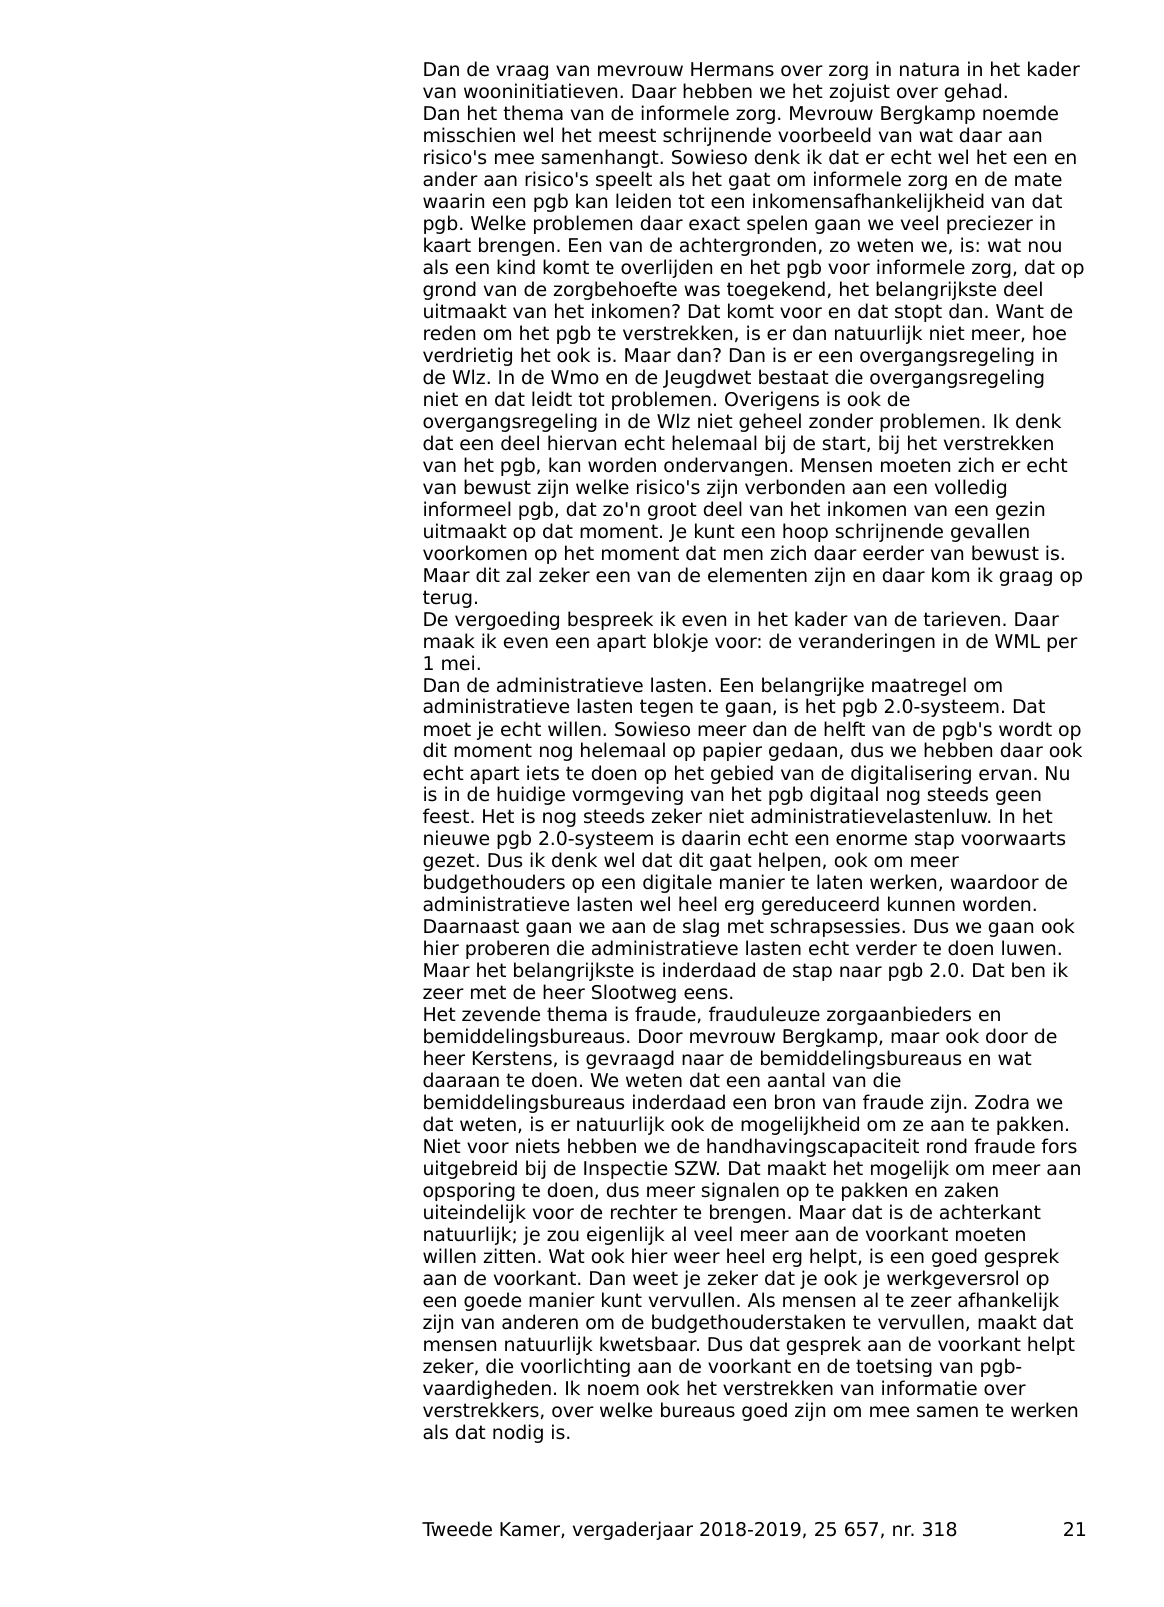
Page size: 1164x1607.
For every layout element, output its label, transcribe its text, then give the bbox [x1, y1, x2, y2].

text Het zevende thema is fraude, frauduleuze zorgaanbieders en bemiddelingsbureaus. Door mevrouw Bergkamp, maar ook door de heer Kerstens, is gevraagd naar de bemiddelingsbureaus en wat daaraan te doen. We weten dat een aantal van die bemiddelingsbureaus inderdaad een bron van fraude zijn. Zodra we dat weten, is er natuurlijk ook de mogelijkheid om ze aan te pakken. Niet voor niets hebben we de handhavingscapaciteit rond fraude fors uitgebreid bij de Inspectie SZW. Dat maakt het mogelijk om meer aan opsporing te doen, dus meer signalen op te pakken en zaken uiteindelijk voor de rechter te brengen. Maar dat is de achterkant natuurlijk; je zou eigenlijk al veel meer aan de voorkant moeten willen zitten. Wat ook hier weer heel erg helpt, is een goed gesprek aan de voorkant. Dan weet je zeker dat je ook je werkgeversrol op een goede manier kunt vervullen. Als mensen al te zeer afhankelijk zijn van anderen om de budgethouderstaken te vervullen, maakt dat mensen natuurlijk kwetsbaar. Dus dat gesprek aan de voorkant helpt zeker, die voorlichting aan de voorkant en de toetsing van pgb-vaardigheden. Ik noem ook het verstrekken van informatie over verstrekkers, over welke bureaus goed zijn om mee samen te werken als dat nodig is. [422, 1004, 1087, 1444]
text Dan de vraag van mevrouw Hermans over zorg in natura in het kader van wooninitiatieven. Daar hebben we het zojuist over gehad. [422, 59, 1087, 103]
text Dan de administratieve lasten. Een belangrijke maatregel om administratieve lasten tegen te gaan, is het pgb 2.0-systeem. Dat moet je echt willen. Sowieso meer dan de helft van de pgb's wordt op dit moment nog helemaal op papier gedaan, dus we hebben daar ook echt apart iets te doen op het gebied van de digitalisering ervan. Nu is in de huidige vormgeving van het pgb digitaal nog steeds geen feest. Het is nog steeds zeker niet administratievelastenluw. In het nieuwe pgb 2.0-systeem is daarin echt een enorme stap voorwaarts gezet. Dus ik denk wel dat dit gaat helpen, ook om meer budgethouders op een digitale manier te laten werken, waardoor de administratieve lasten wel heel erg gereduceerd kunnen worden. Daarnaast gaan we aan de slag met schrapsessies. Dus we gaan ook hier proberen die administratieve lasten echt verder te doen luwen. Maar het belangrijkste is inderdaad de stap naar pgb 2.0. Dat ben ik zeer met de heer Slootweg eens. [422, 674, 1087, 1004]
text Dan het thema van de informele zorg. Mevrouw Bergkamp noemde misschien wel het meest schrijnende voorbeeld van wat daar aan risico's mee samenhangt. Sowieso denk ik dat er echt wel het een en ander aan risico's speelt als het gaat om informele zorg en de mate waarin een pgb kan leiden tot een inkomensafhankelijkheid van dat pgb. Welke problemen daar exact spelen gaan we veel preciezer in kaart brengen. Een van de achtergronden, zo weten we, is: wat nou als een kind komt te overlijden en het pgb voor informele zorg, dat op grond van de zorgbehoefte was toegekend, het belangrijkste deel uitmaakt van het inkomen? Dat komt voor en dat stopt dan. Want de reden om het pgb te verstrekken, is er dan natuurlijk niet meer, hoe verdrietig het ook is. Maar dan? Dan is er een overgangsregeling in de Wlz. In de Wmo en de Jeugdwet bestaat die overgangsregeling niet en dat leidt tot problemen. Overigens is ook de overgangsregeling in de Wlz niet geheel zonder problemen. Ik denk dat een deel hiervan echt helemaal bij de start, bij het verstrekken van het pgb, kan worden ondervangen. Mensen moeten zich er echt van bewust zijn welke risico's zijn verbonden aan een volledig informeel pgb, dat zo'n groot deel van het inkomen van een gezin uitmaakt op dat moment. Je kunt een hoop schrijnende gevallen voorkomen op het moment dat men zich daar eerder van bewust is. Maar dit zal zeker een van de elementen zijn en daar kom ik graag op terug. [422, 103, 1087, 608]
text De vergoeding bespreek ik even in het kader van de tarieven. Daar maak ik even een apart blokje voor: de veranderingen in de WML per 1 mei. [422, 608, 1087, 674]
